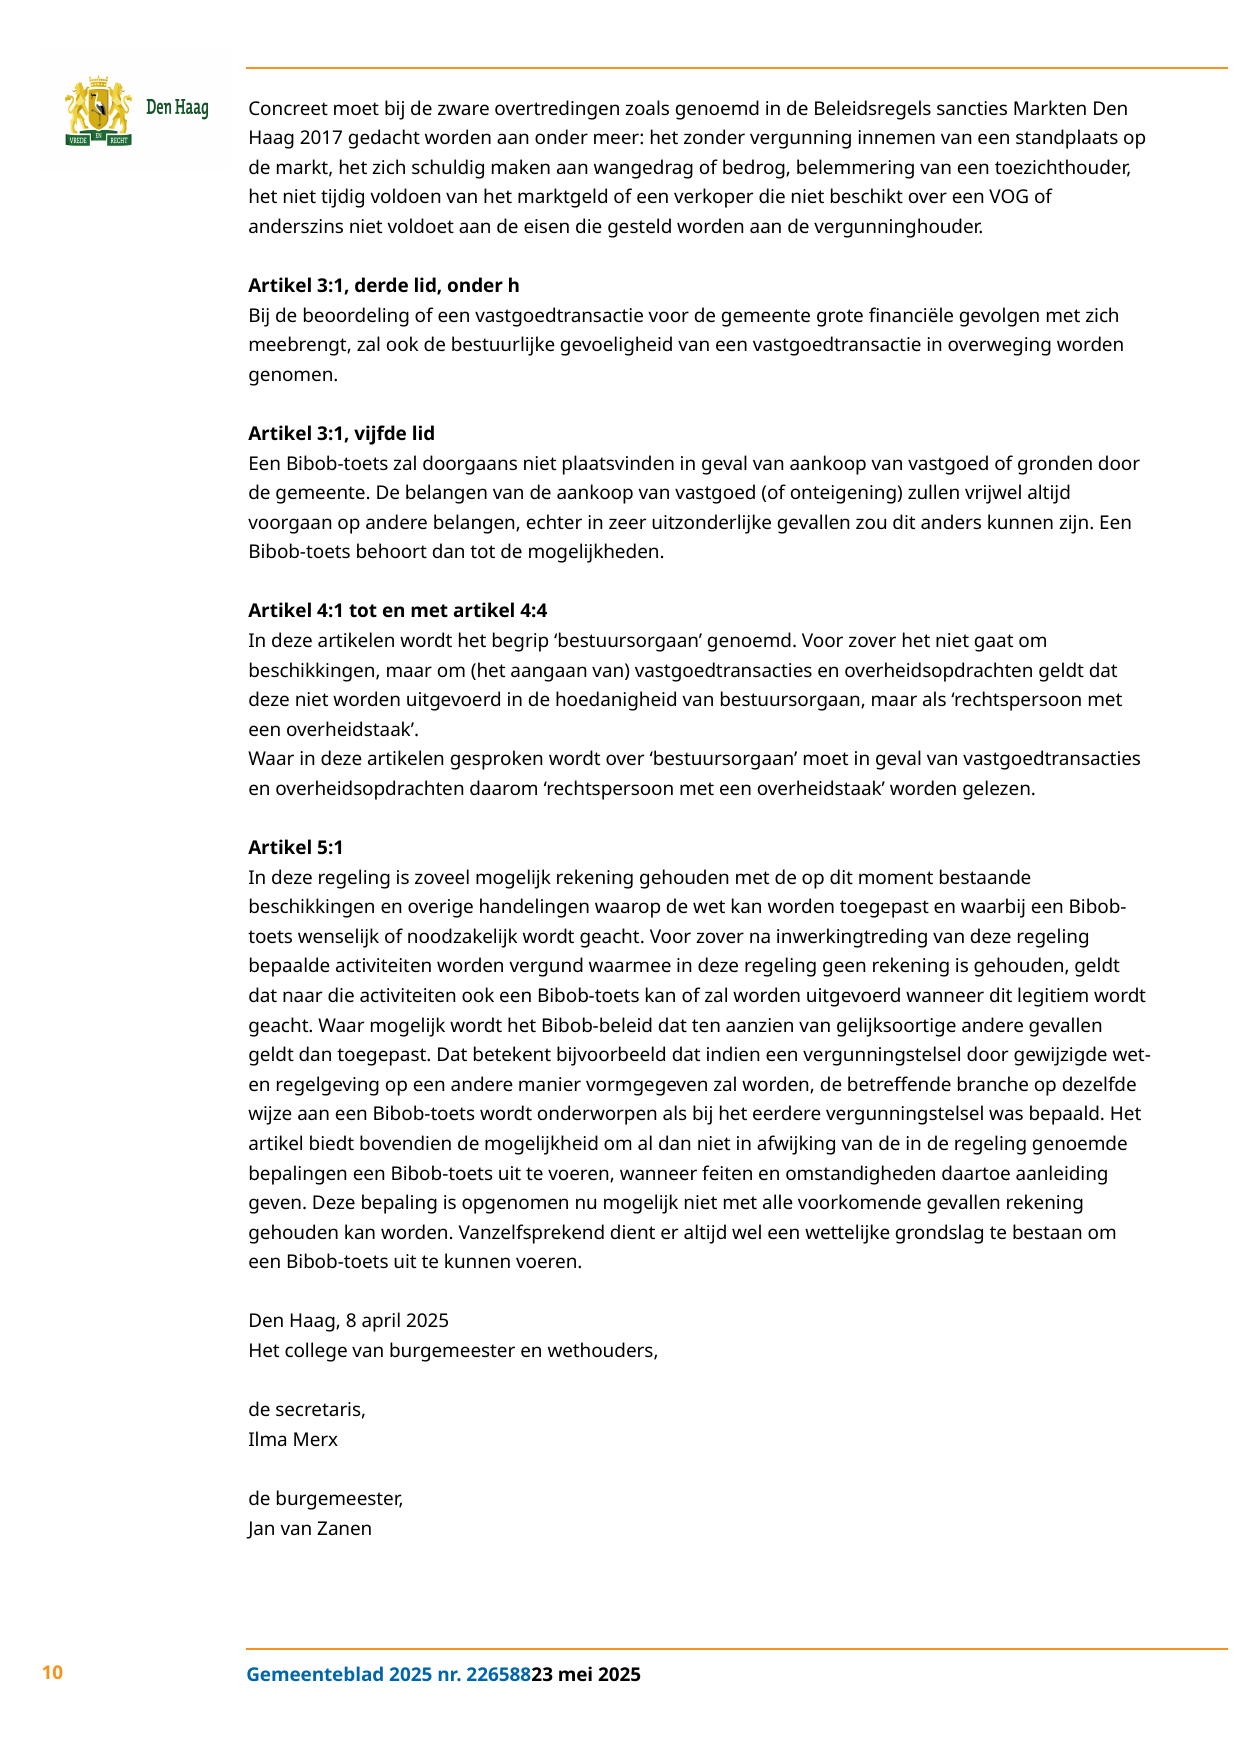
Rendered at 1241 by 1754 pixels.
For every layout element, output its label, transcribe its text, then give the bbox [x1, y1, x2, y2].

text Den Haag, 8 april 2025 [248, 1308, 1152, 1333]
text Artikel 4:1 tot en met artikel 4:4 [248, 598, 1152, 623]
text Concreet moet bij de zware overtredingen zoals genoemd in de Beleidsregels sancties Markten Den Haag 2017 gedacht worden aan onder meer: het zonder vergunning innemen van een standplaats op de markt, het zich schuldig maken aan wangedrag of bedrog, belemmering van een toezichthouder, het niet tijdig voldoen van het marktgeld of een verkoper die niet beschikt over een VOG of anderszins niet voldoet aan de eisen die gesteld worden aan de vergunninghouder. [248, 95, 1152, 239]
text Ilma Merx [248, 1426, 1152, 1452]
text Een Bibob-toets zal doorgaans niet plaatsvinden in geval van aankoop van vastgoed of gronden door de gemeente. De belangen van de aankoop van vastgoed (of onteigening) zullen vrijwel altijd voorgaan op andere belangen, echter in zeer uitzonderlijke gevallen zou dit anders kunnen zijn. Een Bibob-toets behoort dan tot de mogelijkheden. [248, 450, 1152, 564]
text Artikel 3:1, derde lid, onder h [248, 272, 1152, 298]
text Waar in deze artikelen gesproken wordt over ‘bestuursorgaan’ moet in geval van vastgoedtransacties en overheidsopdrachten daarom ‘rechtspersoon met een overheidstaak’ worden gelezen. [248, 746, 1152, 801]
text Bij de beoordeling of een vastgoedtransactie voor de gemeente grote financiële gevolgen met zich meebrengt, zal ook de bestuurlijke gevoeligheid van een vastgoedtransactie in overweging worden genomen. [248, 302, 1152, 387]
text Artikel 5:1 [248, 834, 1152, 860]
text In deze artikelen wordt het begrip ‘bestuursorgaan’ genoemd. Voor zover het niet gaat om beschikkingen, maar om (het aangaan van) vastgoedtransacties en overheidsopdrachten geldt dat deze niet worden uitgevoerd in de hoedanigheid van bestuursorgaan, maar als ‘rechtspersoon met een overheidstaak’. [248, 627, 1152, 742]
picture [41, 47, 231, 172]
text de secretaris, [248, 1396, 1152, 1422]
text Het college van burgemeester en wethouders, [248, 1337, 1152, 1363]
text Artikel 3:1, vijfde lid [248, 420, 1152, 446]
text In deze regeling is zoveel mogelijk rekening gehouden met de op dit moment bestaande beschikkingen en overige handelingen waarop de wet kan worden toegepast en waarbij een Bibob-toets wenselijk of noodzakelijk wordt geacht. Voor zover na inwerkingtreding van deze regeling bepaalde activiteiten worden vergund waarmee in deze regeling geen rekening is gehouden, geldt dat naar die activiteiten ook een Bibob-toets kan of zal worden uitgevoerd wanneer dit legitiem wordt geacht. Waar mogelijk wordt het Bibob-beleid dat ten aanzien van gelijksoortige andere gevallen geldt dan toegepast. Dat betekent bijvoorbeeld dat indien een vergunningstelsel door gewijzigde wet- en regelgeving op een andere manier vormgegeven zal worden, de betreffende branche op dezelfde wijze aan een Bibob-toets wordt onderworpen als bij het eerdere vergunningstelsel was bepaald. Het artikel biedt bovendien de mogelijkheid om al dan niet in afwijking van de in de regeling genoemde bepalingen een Bibob-toets uit te voeren, wanneer feiten en omstandigheden daartoe aanleiding geven. Deze bepaling is opgenomen nu mogelijk niet met alle voorkomende gevallen rekening gehouden kan worden. Vanzelfsprekend dient er altijd wel een wettelijke grondslag te bestaan om een Bibob-toets uit te kunnen voeren. [248, 864, 1152, 1274]
text de burgemeester, [248, 1485, 1152, 1511]
text Jan van Zanen [248, 1515, 1152, 1541]
